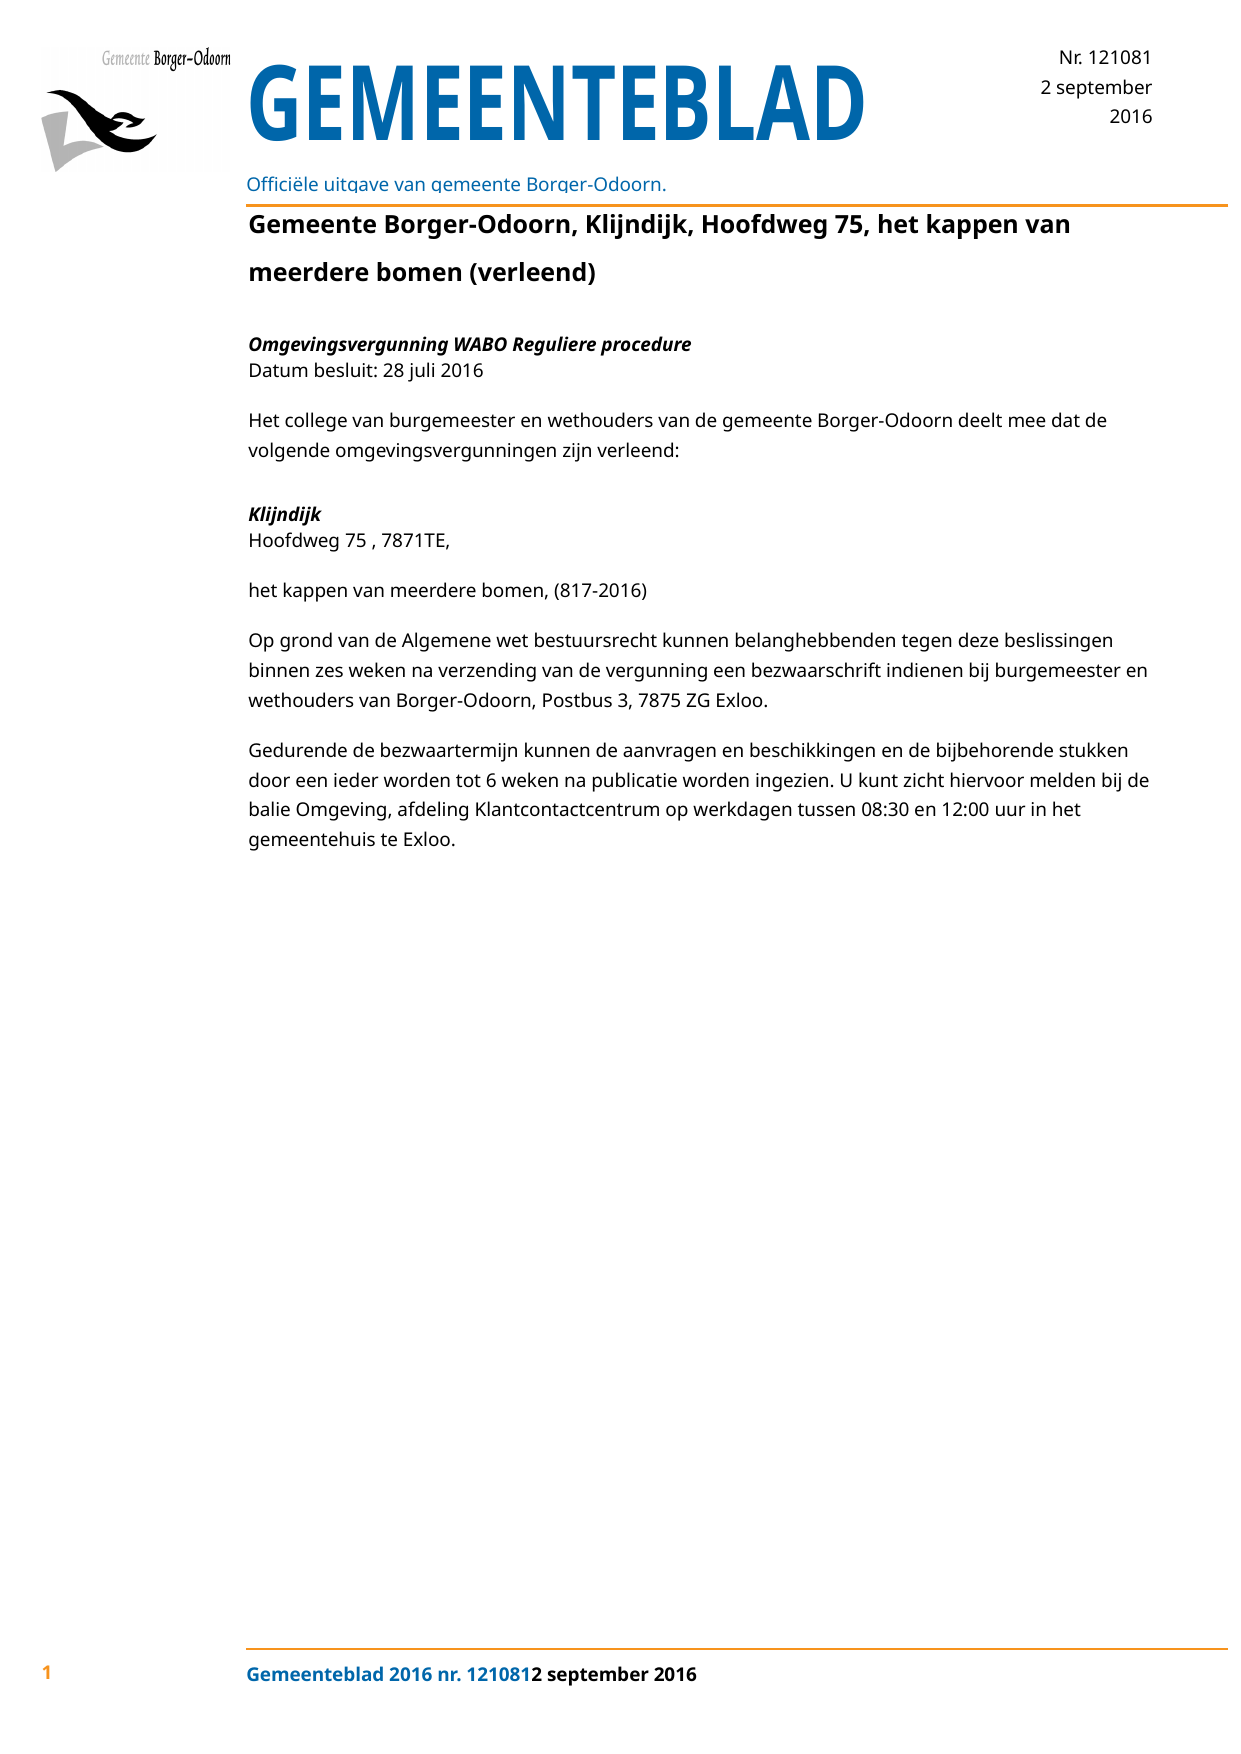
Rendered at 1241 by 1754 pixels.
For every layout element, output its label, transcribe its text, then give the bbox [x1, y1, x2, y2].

text Gedurende de bezwaartermijn kunnen de aanvragen en beschikkingen en de bijbehorende stukken door een ieder worden tot 6 weken na publicatie worden ingezien. U kunt zicht hiervoor melden bij de balie Omgeving, afdeling Klantcontactcentrum op werkdagen tussen 08:30 en 12:00 uur in het gemeentehuis te Exloo. [248, 737, 1152, 852]
text Omgevingsvergunning WABO Reguliere procedure [248, 331, 1152, 357]
text Datum besluit: 28 juli 2016 [248, 357, 1152, 383]
text Hoofdweg 75 , 7871TE, [248, 527, 1152, 553]
picture [41, 47, 231, 172]
text het kappen van meerdere bomen, (817-2016) [248, 577, 1152, 603]
text Gemeente Borger-Odoorn, Klijndijk, Hoofdweg 75, het kappen van meerdere bomen (verleend) [248, 207, 1152, 288]
text Het college van burgemeester en wethouders van de gemeente Borger-Odoorn deelt mee dat de volgende omgevingsvergunningen zijn verleend: [248, 408, 1152, 463]
text Op grond van de Algemene wet bestuursrecht kunnen belanghebbenden tegen deze beslissingen binnen zes weken na verzending van de vergunning een bezwaarschrift indienen bij burgemeester en wethouders van Borger-Odoorn, Postbus 3, 7875 ZG Exloo. [248, 628, 1152, 713]
text Klijndijk [248, 501, 1152, 527]
